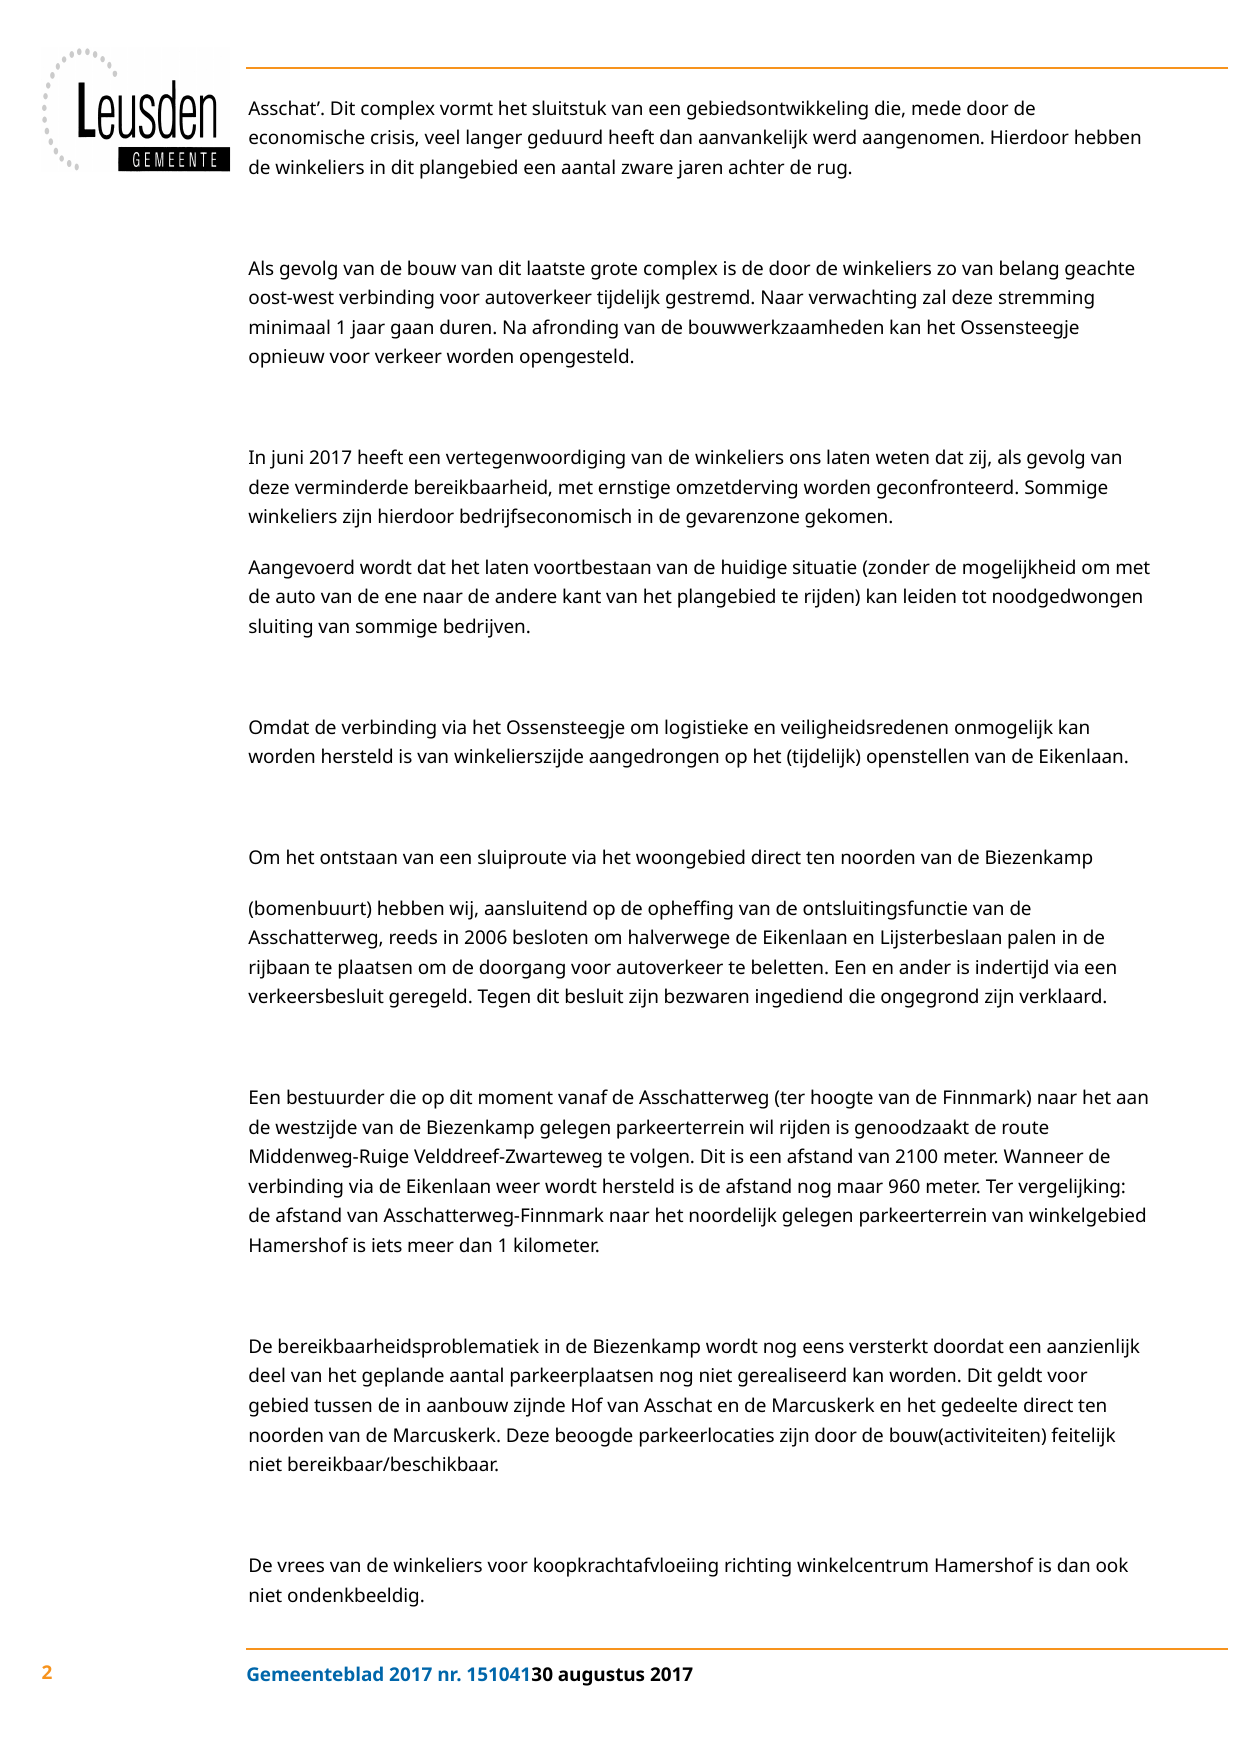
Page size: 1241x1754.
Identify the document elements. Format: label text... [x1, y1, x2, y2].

text In juni 2017 heeft een vertegenwoordiging van de winkeliers ons laten weten dat zij, als gevolg van deze verminderde bereikbaarheid, met ernstige omzetderving worden geconfronteerd. Sommige winkeliers zijn hierdoor bedrijfseconomisch in de gevarenzone gekomen. [248, 444, 1152, 529]
text De bereikbaarheidsproblematiek in de Biezenkamp wordt nog eens versterkt doordat een aanzienlijk deel van het geplande aantal parkeerplaatsen nog niet gerealiseerd kan worden. Dit geldt voor gebied tussen de in aanbouw zijnde Hof van Asschat en de Marcuskerk en het gedeelte direct ten noorden van de Marcuskerk. Deze beoogde parkeerlocaties zijn door de bouw(activiteiten) feitelijk niet bereikbaar/beschikbaar. [248, 1333, 1152, 1477]
text Als gevolg van de bouw van dit laatste grote complex is de door de winkeliers zo van belang geachte oost-west verbinding voor autoverkeer tijdelijk gestremd. Naar verwachting zal deze stremming minimaal 1 jaar gaan duren. Na afronding van de bouwwerkzaamheden kan het Ossensteegje opnieuw voor verkeer worden opengesteld. [248, 255, 1152, 369]
text Omdat de verbinding via het Ossensteegje om logistieke en veiligheidsredenen onmogelijk kan worden hersteld is van winkelierszijde aangedrongen op het (tijdelijk) openstellen van de Eikenlaan. [248, 714, 1152, 769]
text (bomenbuurt) hebben wij, aansluitend op de opheffing van de ontsluitingsfunctie van de Asschatterweg, reeds in 2006 besloten om halverwege de Eikenlaan en Lijsterbeslaan palen in de rijbaan te plaatsen om de doorgang voor autoverkeer te beletten. Een en ander is indertijd via een verkeersbesluit geregeld. Tegen dit besluit zijn bezwaren ingediend die ongegrond zijn verklaard. [248, 895, 1152, 1009]
text Om het ontstaan van een sluiproute via het woongebied direct ten noorden van de Biezenkamp [248, 844, 1152, 870]
picture [41, 47, 231, 172]
text Een bestuurder die op dit moment vanaf de Asschatterweg (ter hoogte van de Finnmark) naar het aan de westzijde van de Biezenkamp gelegen parkeerterrein wil rijden is genoodzaakt de route Middenweg-Ruige Velddreef-Zwarteweg te volgen. Dit is een afstand van 2100 meter. Wanneer de verbinding via de Eikenlaan weer wordt hersteld is de afstand nog maar 960 meter. Ter vergelijking: de afstand van Asschatterweg-Finnmark naar het noordelijk gelegen parkeerterrein van winkelgebied Hamershof is iets meer dan 1 kilometer. [248, 1084, 1152, 1258]
text Aangevoerd wordt dat het laten voortbestaan van de huidige situatie (zonder de mogelijkheid om met de auto van de ene naar de andere kant van het plangebied te rijden) kan leiden tot noodgedwongen sluiting van sommige bedrijven. [248, 554, 1152, 639]
text Asschat’. Dit complex vormt het sluitstuk van een gebiedsontwikkeling die, mede door de economische crisis, veel langer geduurd heeft dan aanvankelijk werd aangenomen. Hierdoor hebben de winkeliers in dit plangebied een aantal zware jaren achter de rug. [248, 95, 1152, 180]
text De vrees van de winkeliers voor koopkrachtafvloeiing richting winkelcentrum Hamershof is dan ook niet ondenkbeeldig. [248, 1552, 1152, 1608]
